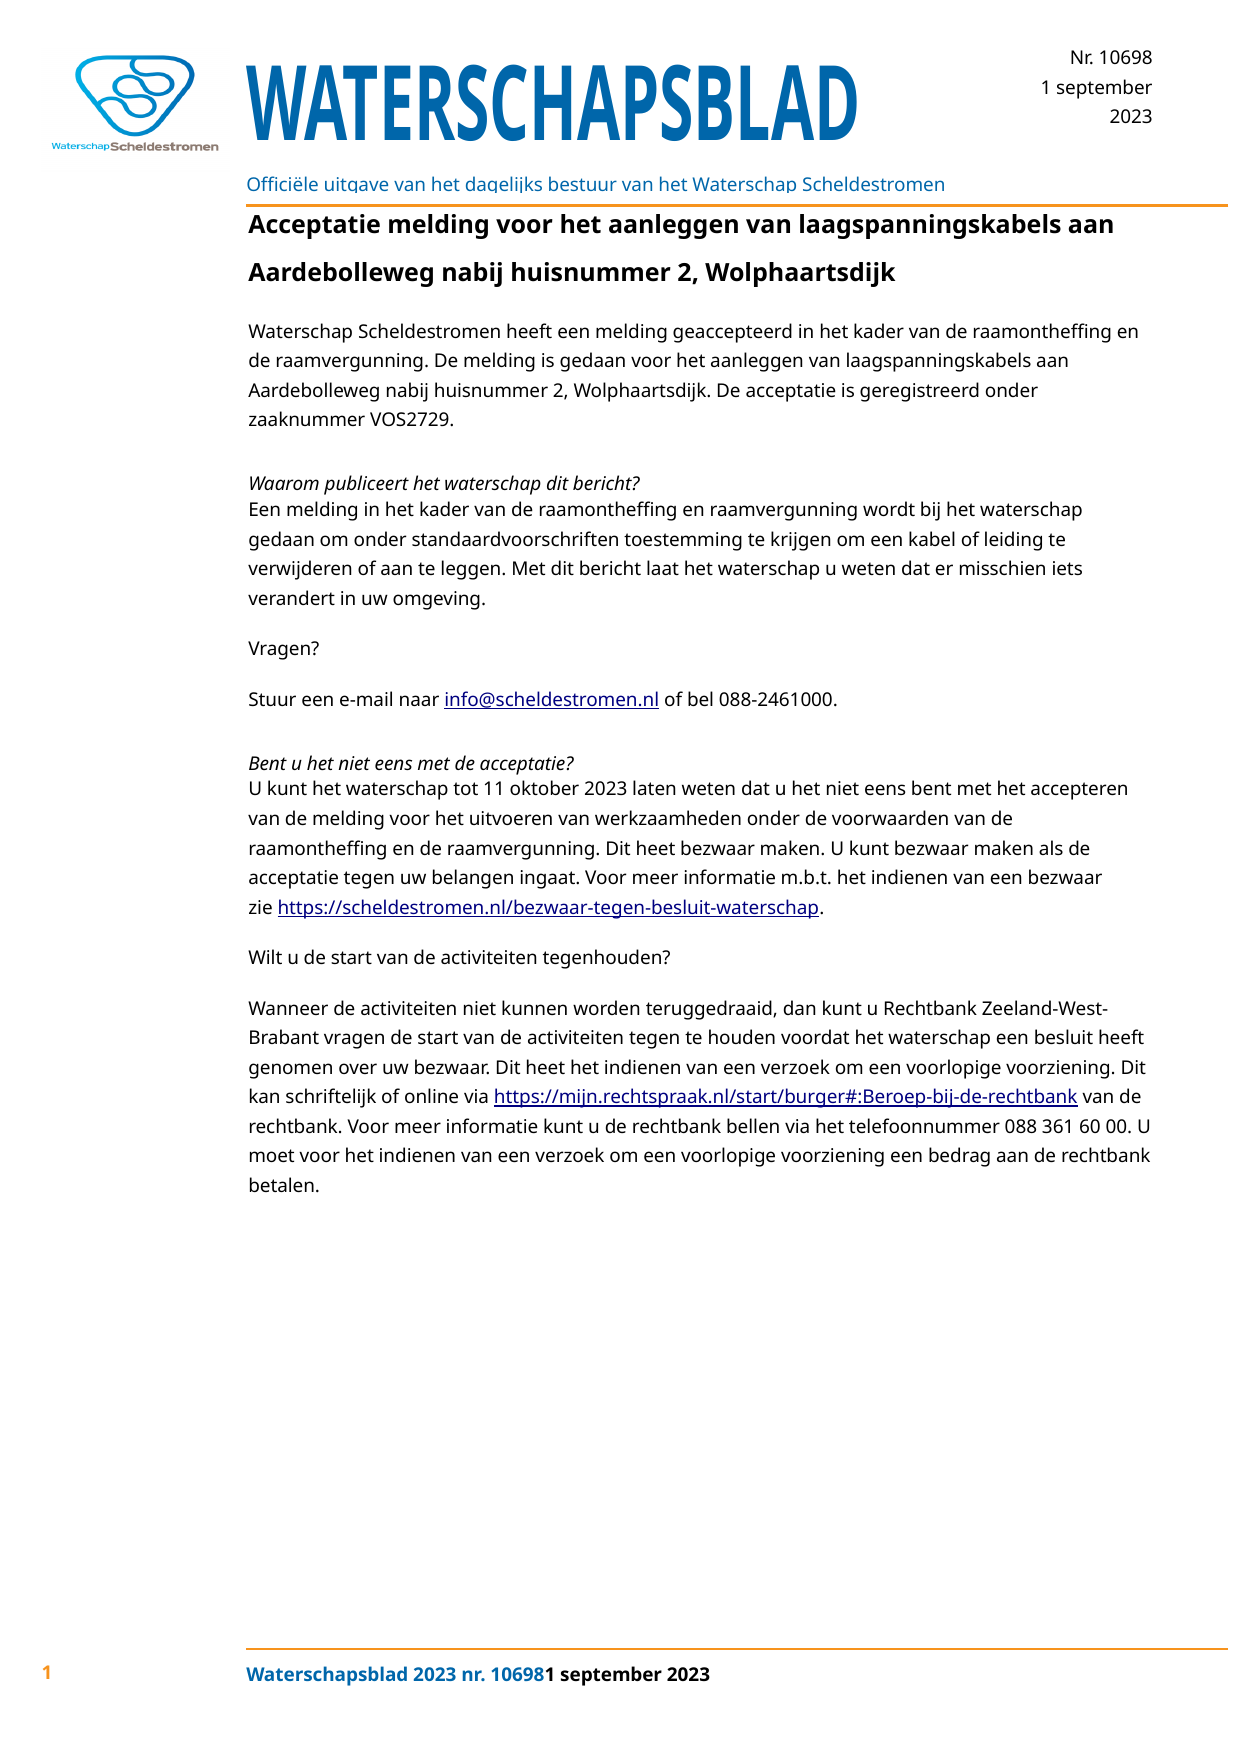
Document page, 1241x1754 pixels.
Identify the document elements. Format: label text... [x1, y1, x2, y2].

text Wilt u de start van de activiteiten tegenhouden? [248, 944, 1152, 970]
text Stuur een e-mail naar info@scheldestromen.nl of bel 088-2461000. [248, 686, 1152, 712]
text Acceptatie melding voor het aanleggen van laagspanningskabels aan Aardebolleweg nabij huisnummer 2, Wolphaartsdijk [248, 207, 1152, 288]
text Een melding in het kader van de raamontheffing en raamvergunning wordt bij het waterschap gedaan om onder standaardvoorschriften toestemming te krijgen om een kabel of leiding te verwijderen of aan te leggen. Met dit bericht laat het waterschap u weten dat er misschien iets verandert in uw omgeving. [248, 496, 1152, 611]
text Bent u het niet eens met de acceptatie? [248, 750, 1152, 776]
text Wanneer de activiteiten niet kunnen worden teruggedraaid, dan kunt u Rechtbank Zeeland-West-Brabant vragen de start van de activiteiten tegen te houden voordat het waterschap een besluit heeft genomen over uw bezwaar. Dit heet het indienen van een verzoek om een voorlopige voorziening. Dit kan schriftelijk of online via https://mijn.rechtspraak.nl/start/burger#:Beroep-bij-de-rechtbank van de rechtbank. Voor meer informatie kunt u de rechtbank bellen via het telefoonnummer 088 361 60 00. U moet voor het indienen van een verzoek om een voorlopige voorziening een bedrag aan de rechtbank betalen. [248, 995, 1152, 1198]
text U kunt het waterschap tot 11 oktober 2023 laten weten dat u het niet eens bent met het accepteren van de melding voor het uitvoeren van werkzaamheden onder de voorwaarden van de raamontheffing en de raamvergunning. Dit heet bezwaar maken. U kunt bezwaar maken als de acceptatie tegen uw belangen ingaat. Voor meer informatie m.b.t. het indienen van een bezwaar zie https://scheldestromen.nl/bezwaar-tegen-besluit-waterschap. [248, 776, 1152, 920]
text Waterschap Scheldestromen heeft een melding geaccepteerd in het kader van de raamontheffing en de raamvergunning. De melding is gedaan voor het aanleggen van laagspanningskabels aan Aardebolleweg nabij huisnummer 2, Wolphaartsdijk. De acceptatie is geregistreerd onder zaaknummer VOS2729. [248, 318, 1152, 432]
text Vragen? [248, 636, 1152, 661]
text Waarom publiceert het waterschap dit bericht? [248, 471, 1152, 496]
picture [41, 47, 231, 172]
